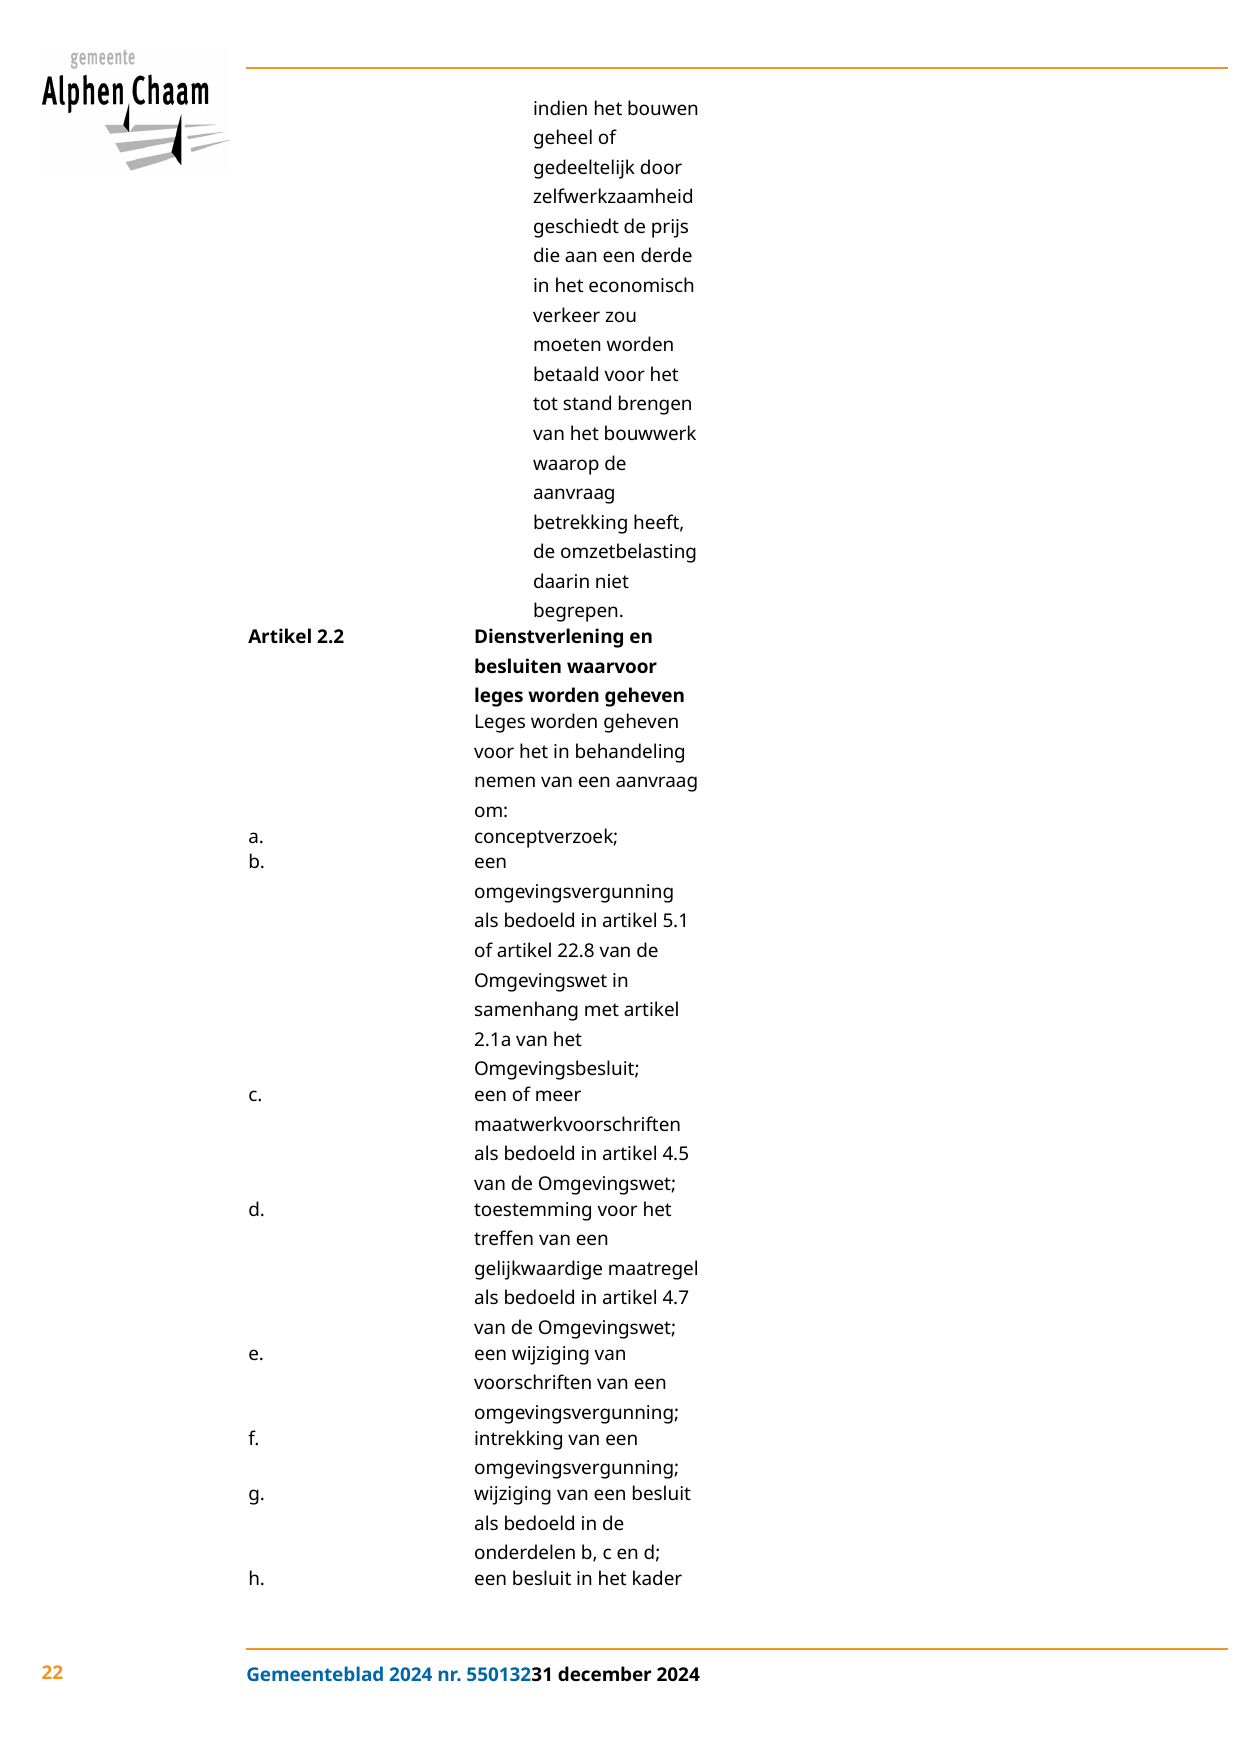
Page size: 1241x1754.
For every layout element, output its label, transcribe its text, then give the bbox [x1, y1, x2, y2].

table_cell [926, 1340, 1152, 1425]
table_cell indien het bouwen geheel of gedeeltelijk door zelfwerkzaamheid geschiedt de prijs die aan een derde in het economisch verkeer zou moeten worden betaald voor het tot stand brengen van het bouwwerk waarop de aanvraag betrekking heeft, de omzetbelasting daarin niet begrepen. [474, 95, 700, 623]
table_cell een besluit in het kader [474, 1565, 700, 1591]
table_cell b. [248, 849, 474, 1081]
table_cell a. [248, 823, 474, 848]
table_cell d. [248, 1196, 474, 1340]
table_cell [926, 1480, 1152, 1565]
table_cell h. [248, 1565, 474, 1591]
table_cell [700, 708, 926, 823]
table_cell [700, 823, 926, 848]
table_cell conceptverzoek; [474, 823, 700, 848]
table_cell [926, 624, 1152, 708]
picture [41, 47, 231, 172]
table_cell een of meer maatwerkvoorschriften als bedoeld in artikel 4.5 van de Omgevingswet; [474, 1081, 700, 1196]
table_cell [926, 1196, 1152, 1340]
table_cell [700, 1480, 926, 1565]
table_cell Dienstverlening en besluiten waarvoor leges worden geheven [474, 624, 700, 708]
table_cell [926, 1081, 1152, 1196]
table_cell [926, 849, 1152, 1081]
table_cell [700, 1081, 926, 1196]
table_cell [700, 95, 926, 623]
table_cell [926, 1425, 1152, 1480]
table_cell [926, 823, 1152, 848]
table_cell [248, 708, 474, 823]
table_cell [700, 849, 926, 1081]
table_cell [248, 95, 474, 623]
table_cell [926, 1565, 1152, 1591]
table_cell wijziging van een besluit als bedoeld in de onderdelen b, c en d; [474, 1480, 700, 1565]
table_cell c. [248, 1081, 474, 1196]
table_cell e. [248, 1340, 474, 1425]
table_cell [926, 95, 1152, 623]
table_cell een wijziging van voorschriften van een omgevingsvergunning; [474, 1340, 700, 1425]
table_cell g. [248, 1480, 474, 1565]
table_cell intrekking van een omgevingsvergunning; [474, 1425, 700, 1480]
table_cell een omgevingsvergunning als bedoeld in artikel 5.1 of artikel 22.8 van de Omgevingswet in samenhang met artikel 2.1a van het Omgevingsbesluit; [474, 849, 700, 1081]
table_cell [700, 1425, 926, 1480]
table_cell toestemming voor het treffen van een gelijkwaardige maatregel als bedoeld in artikel 4.7 van de Omgevingswet; [474, 1196, 700, 1340]
table_cell f. [248, 1425, 474, 1480]
table_cell [700, 1565, 926, 1591]
table_cell [700, 1196, 926, 1340]
table_cell [926, 708, 1152, 823]
table_cell [700, 624, 926, 708]
table_cell Artikel 2.2 [248, 624, 474, 708]
table_cell Leges worden geheven voor het in behandeling nemen van een aanvraag om: [474, 708, 700, 823]
table_cell [700, 1340, 926, 1425]
